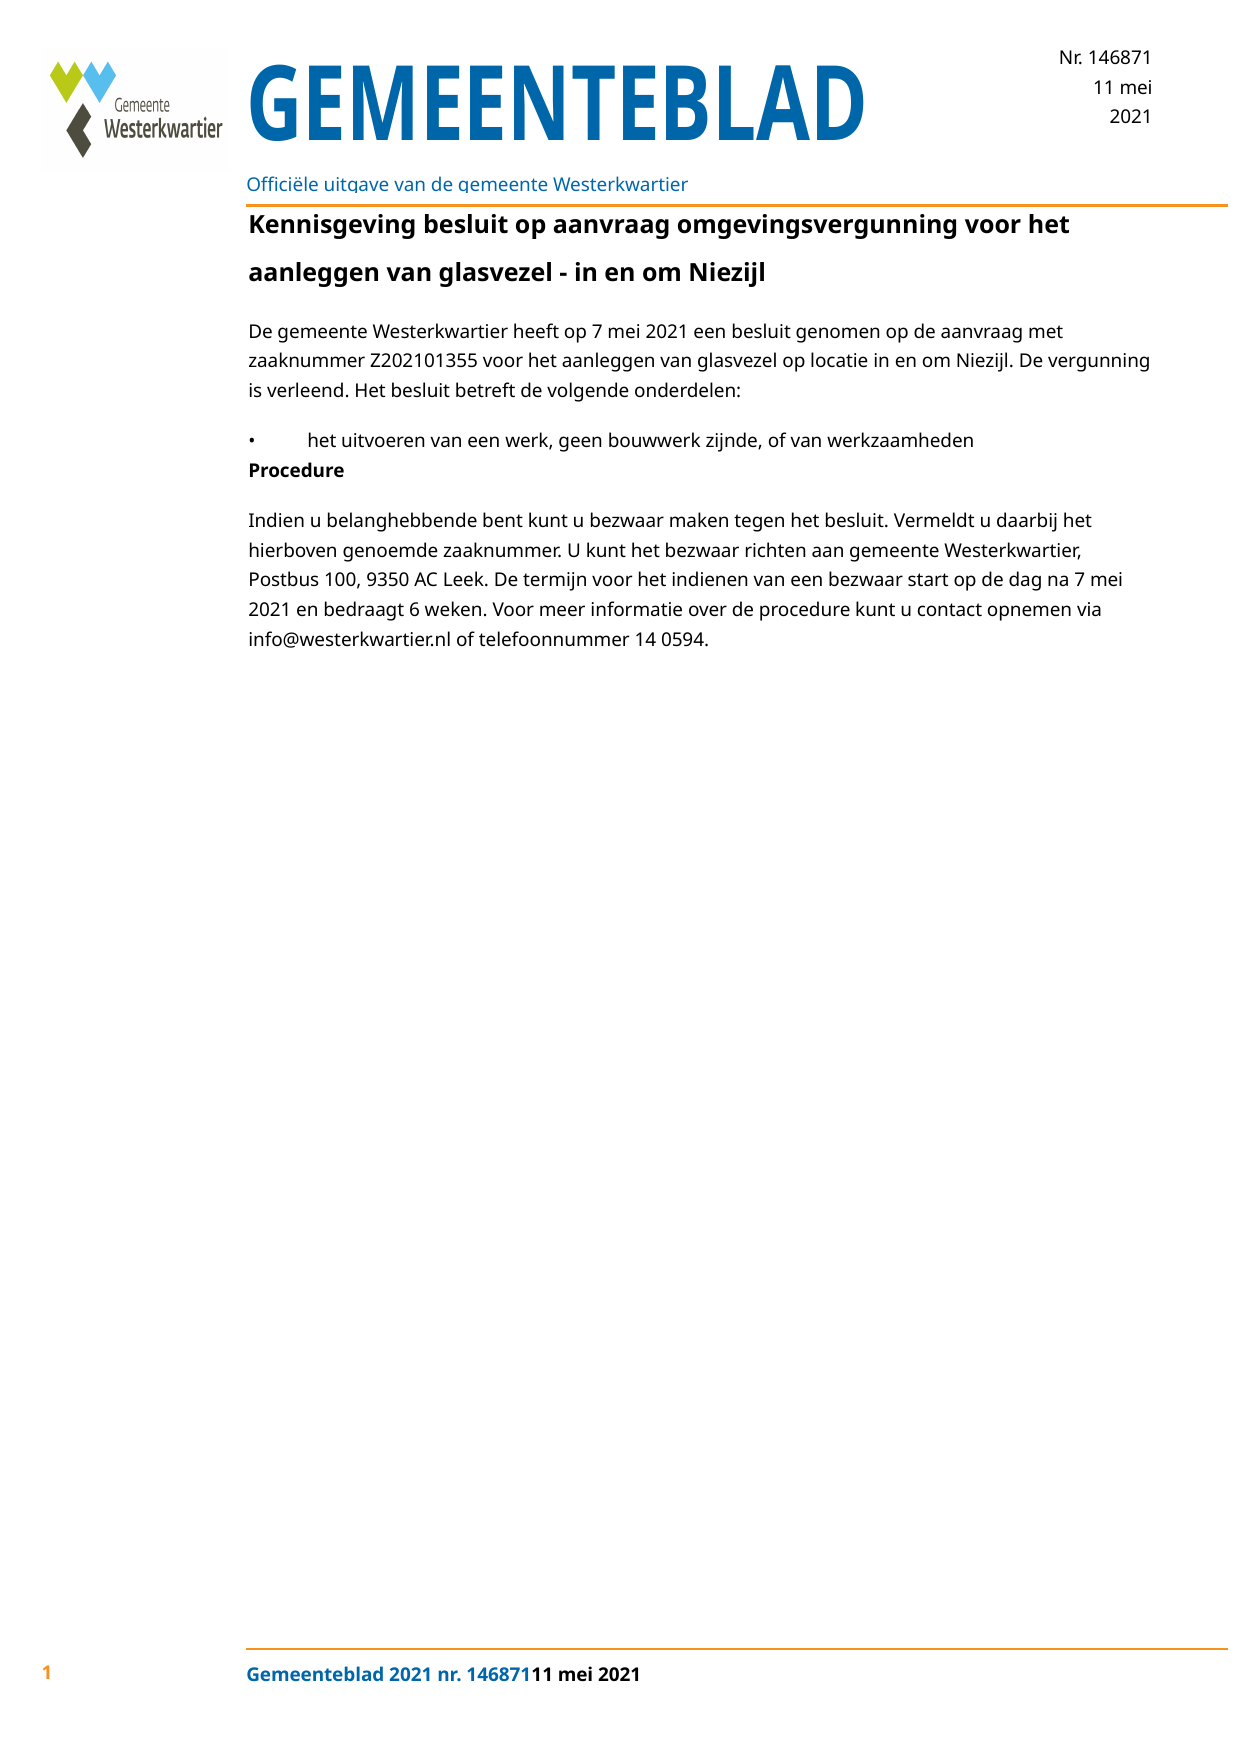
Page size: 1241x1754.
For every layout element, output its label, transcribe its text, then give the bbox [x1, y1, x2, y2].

text De gemeente Westerkwartier heeft op 7 mei 2021 een besluit genomen op de aanvraag met zaaknummer Z202101355 voor het aanleggen van glasvezel op locatie in en om Niezijl. De vergunning is verleend. Het besluit betreft de volgende onderdelen: [248, 318, 1152, 403]
text Indien u belanghebbende bent kunt u bezwaar maken tegen het besluit. Vermeldt u daarbij het hierboven genoemde zaaknummer. U kunt het bezwaar richten aan gemeente Westerkwartier, Postbus 100, 9350 AC Leek. De termijn voor het indienen van een bezwaar start op de dag na 7 mei 2021 en bedraagt 6 weken. Voor meer informatie over de procedure kunt u contact opnemen via info@westerkwartier.nl of telefoonnummer 14 0594. [248, 507, 1152, 652]
picture [41, 47, 231, 172]
list het uitvoeren van een werk, geen bouwwerk zijnde, of van werkzaamheden [248, 427, 1152, 453]
text Procedure [248, 457, 1152, 483]
text Kennisgeving besluit op aanvraag omgevingsvergunning voor het aanleggen van glasvezel - in en om Niezijl [248, 207, 1152, 288]
